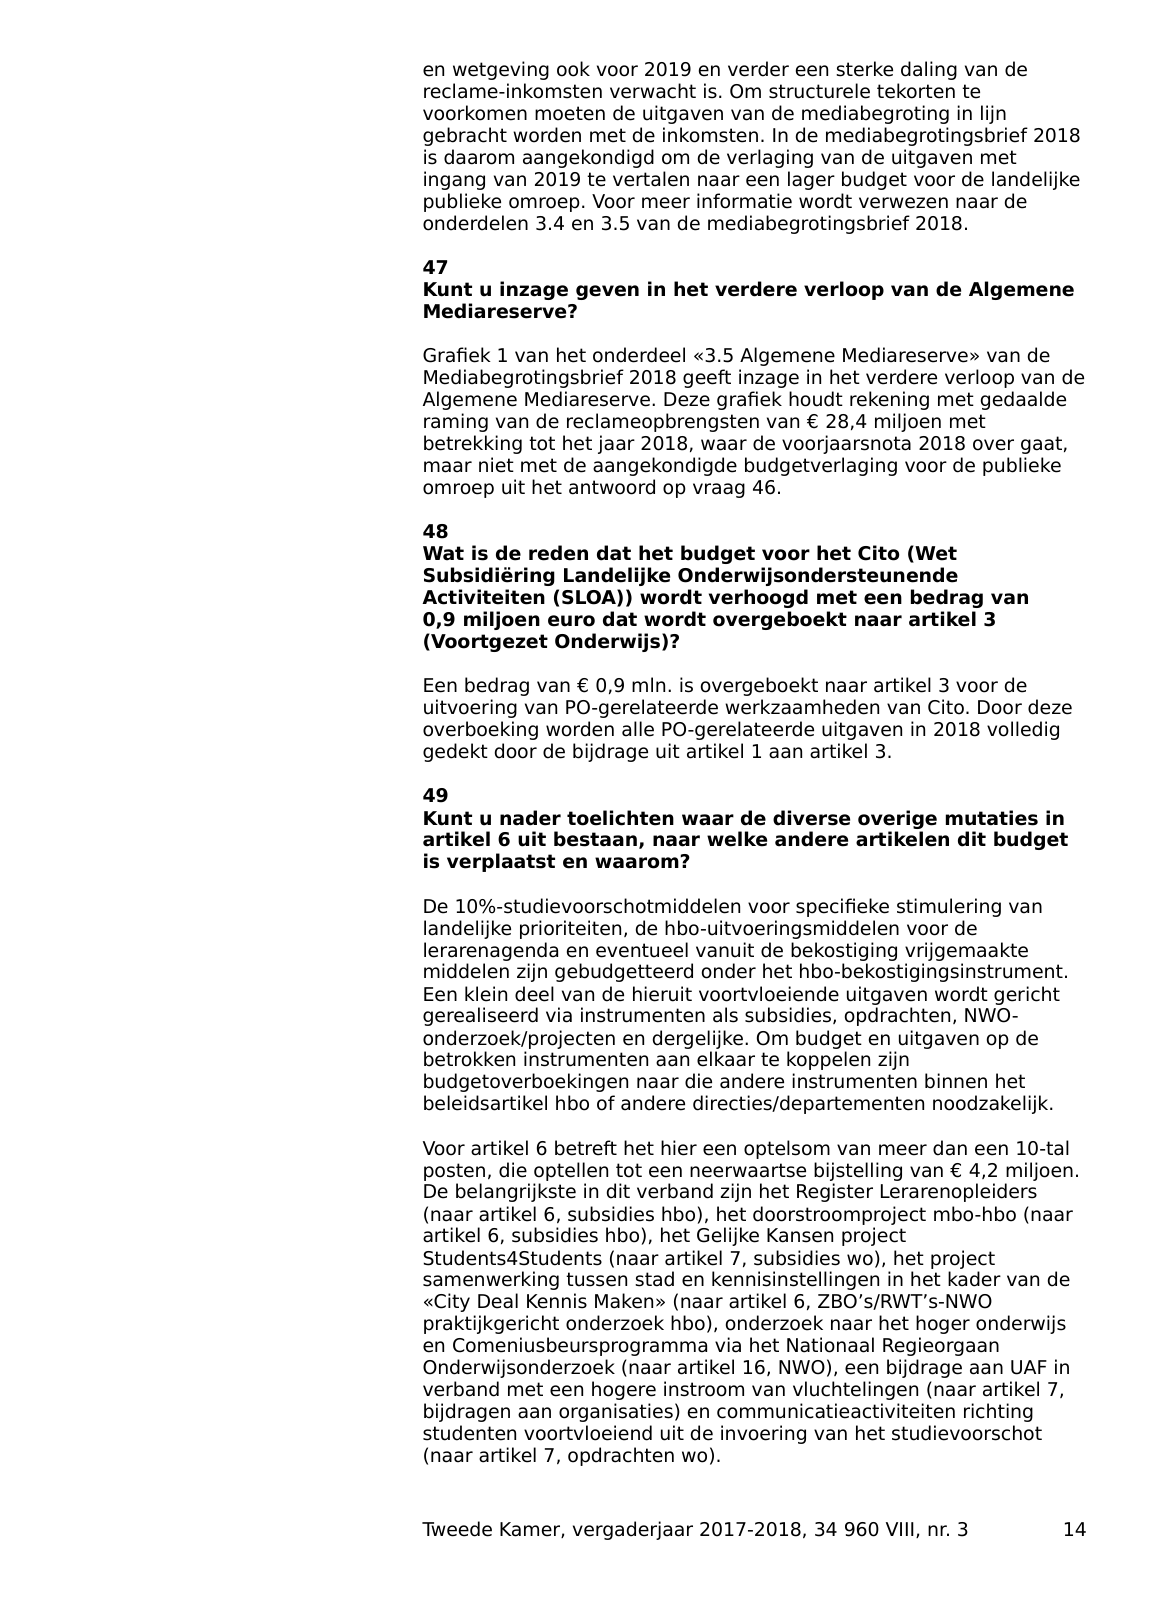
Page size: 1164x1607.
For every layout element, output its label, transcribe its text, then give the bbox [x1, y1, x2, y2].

text Voor artikel 6 betreft het hier een optelsom van meer dan een 10-tal posten, die optellen tot een neerwaartse bijstelling van € 4,2 miljoen. De belangrijkste in dit verband zijn het Register Lerarenopleiders (naar artikel 6, subsidies hbo), het doorstroomproject mbo-hbo (naar artikel 6, subsidies hbo), het Gelijke Kansen project Students4Students (naar artikel 7, subsidies wo), het project samenwerking tussen stad en kennisinstellingen in het kader van de «City Deal Kennis Maken» (naar artikel 6, ZBO’s/RWT’s-NWO praktijkgericht onderzoek hbo), onderzoek naar het hoger onderwijs en Comeniusbeursprogramma via het Nationaal Regieorgaan Onderwijsonderzoek (naar artikel 16, NWO), een bijdrage aan UAF in verband met een hogere instroom van vluchtelingen (naar artikel 7, bijdragen aan organisaties) en communicatieactiviteiten richting studenten voortvloeiend uit de invoering van het studievoorschot (naar artikel 7, opdrachten wo). [422, 1137, 1087, 1467]
text Grafiek 1 van het onderdeel «3.5 Algemene Mediareserve» van de Mediabegrotingsbrief 2018 geeft inzage in het verdere verloop van de Algemene Mediareserve. Deze grafiek houdt rekening met gedaalde raming van de reclameopbrengsten van € 28,4 miljoen met betrekking tot het jaar 2018, waar de voorjaarsnota 2018 over gaat, maar niet met de aangekondigde budgetverlaging voor de publieke omroep uit het antwoord op vraag 46. [422, 345, 1087, 499]
text 49 [422, 785, 1087, 807]
text en wetgeving ook voor 2019 en verder een sterke daling van de reclame-inkomsten verwacht is. Om structurele tekorten te voorkomen moeten de uitgaven van de mediabegroting in lijn gebracht worden met de inkomsten. In de mediabegrotingsbrief 2018 is daarom aangekondigd om de verlaging van de uitgaven met ingang van 2019 te vertalen naar een lager budget voor de landelijke publieke omroep. Voor meer informatie wordt verwezen naar de onderdelen 3.4 en 3.5 van de mediabegrotingsbrief 2018. [422, 59, 1087, 235]
text 48 [422, 521, 1087, 543]
text 47 [422, 257, 1087, 279]
text Wat is de reden dat het budget voor het Cito (Wet Subsidiëring Landelijke Onderwijsondersteunende Activiteiten (SLOA)) wordt verhoogd met een bedrag van 0,9 miljoen euro dat wordt overgeboekt naar artikel 3 (Voortgezet Onderwijs)? [422, 543, 1087, 653]
text De 10%-studievoorschotmiddelen voor specifieke stimulering van landelijke prioriteiten, de hbo-uitvoeringsmiddelen voor de lerarenagenda en eventueel vanuit de bekostiging vrijgemaakte middelen zijn gebudgetteerd onder het hbo-bekostigingsinstrument. Een klein deel van de hieruit voortvloeiende uitgaven wordt gericht gerealiseerd via instrumenten als subsidies, opdrachten, NWO-onderzoek/projecten en dergelijke. Om budget en uitgaven op de betrokken instrumenten aan elkaar te koppelen zijn budgetoverboekingen naar die andere instrumenten binnen het beleidsartikel hbo of andere directies/departementen noodzakelijk. [422, 896, 1087, 1115]
text Een bedrag van € 0,9 mln. is overgeboekt naar artikel 3 voor de uitvoering van PO-gerelateerde werkzaamheden van Cito. Door deze overboeking worden alle PO-gerelateerde uitgaven in 2018 volledig gedekt door de bijdrage uit artikel 1 aan artikel 3. [422, 675, 1087, 763]
text Kunt u inzage geven in het verdere verloop van de Algemene Mediareserve? [422, 279, 1087, 323]
text Kunt u nader toelichten waar de diverse overige mutaties in artikel 6 uit bestaan, naar welke andere artikelen dit budget is verplaatst en waarom? [422, 807, 1087, 873]
